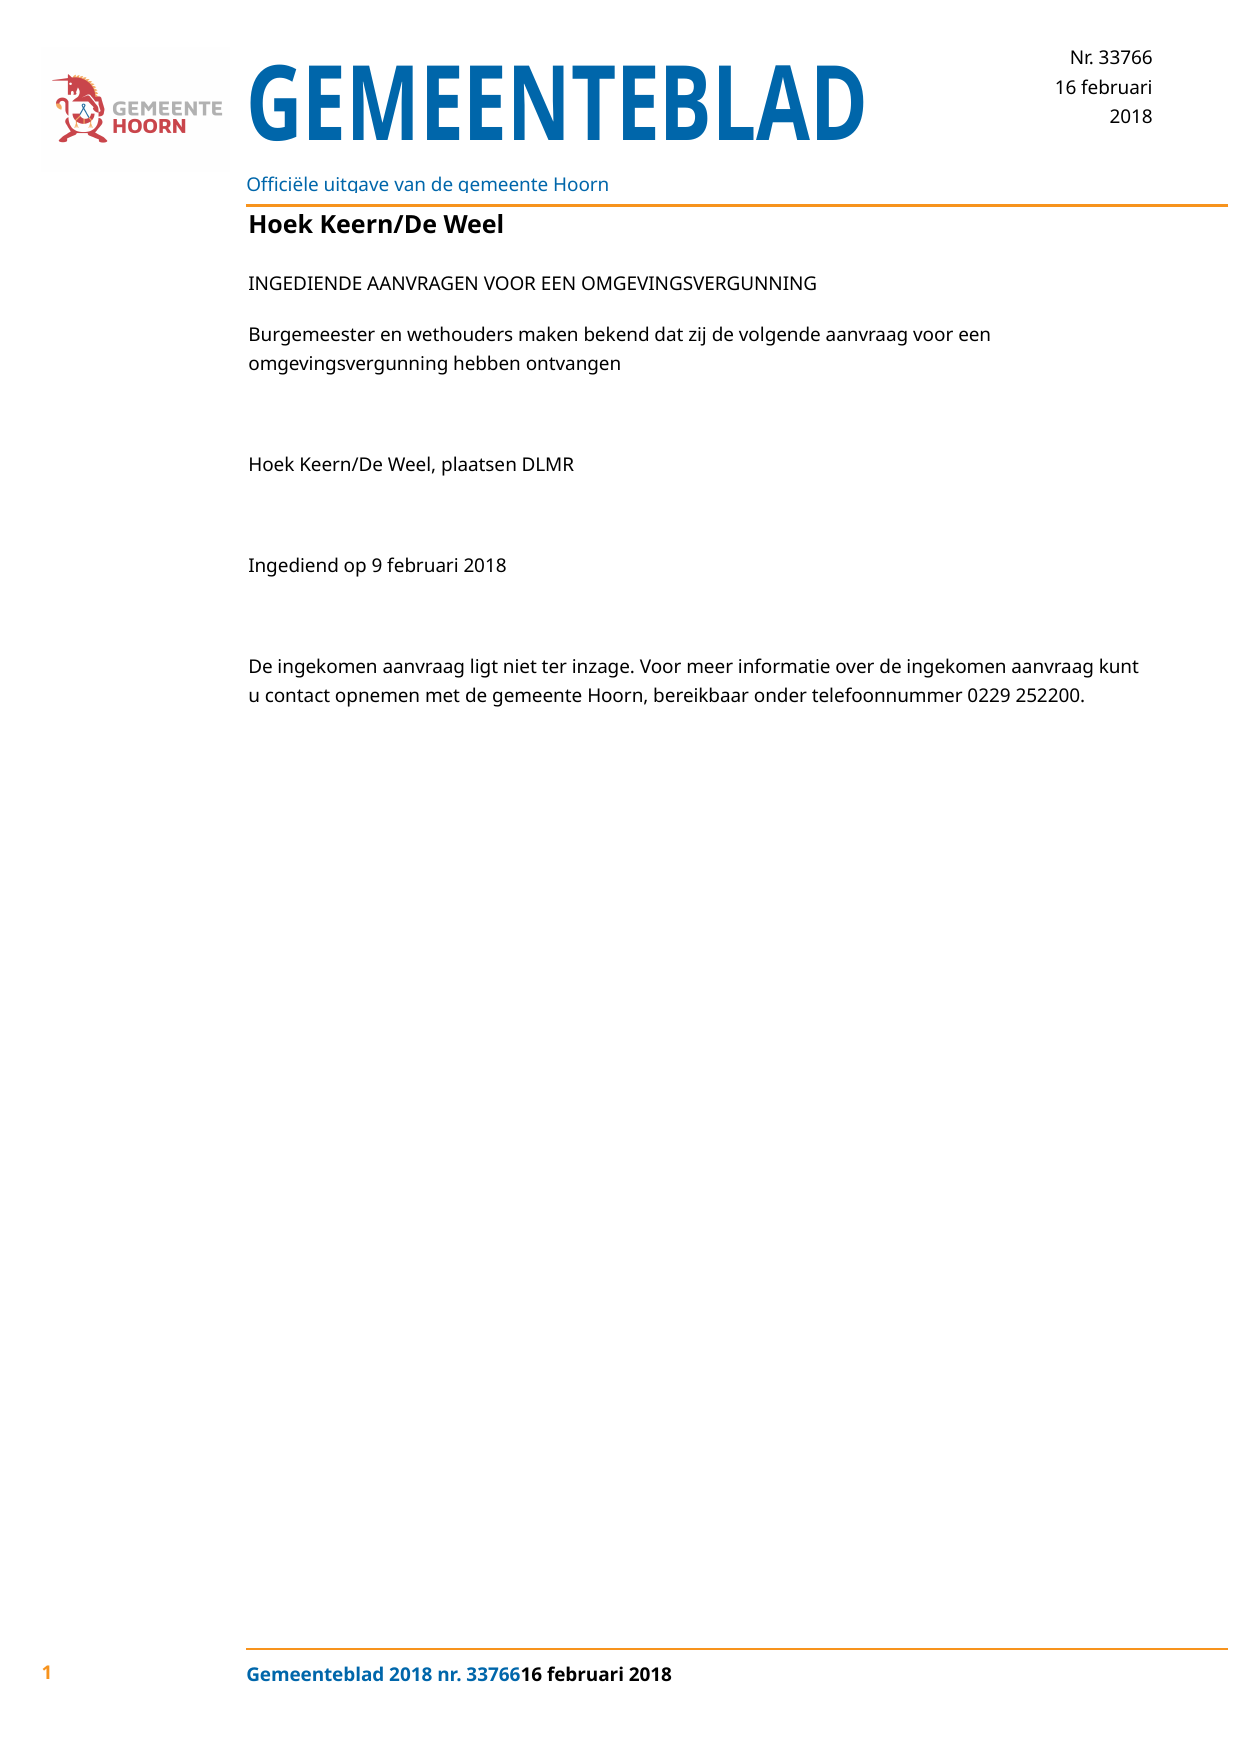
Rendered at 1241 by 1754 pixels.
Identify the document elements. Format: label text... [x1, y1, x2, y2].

text Ingediend op 9 februari 2018 [248, 552, 1152, 578]
text Hoek Keern/De Weel, plaatsen DLMR [248, 451, 1152, 477]
text INGEDIENDE AANVRAGEN VOOR EEN OMGEVINGSVERGUNNING [248, 270, 1152, 296]
text Burgemeester en wethouders maken bekend dat zij de volgende aanvraag voor een omgevingsvergunning hebben ontvangen [248, 321, 1152, 376]
picture [41, 47, 231, 172]
text Hoek Keern/De Weel [248, 207, 1152, 241]
text De ingekomen aanvraag ligt niet ter inzage. Voor meer informatie over de ingekomen aanvraag kunt u contact opnemen met de gemeente Hoorn, bereikbaar onder telefoonnummer 0229 252200. [248, 653, 1152, 708]
